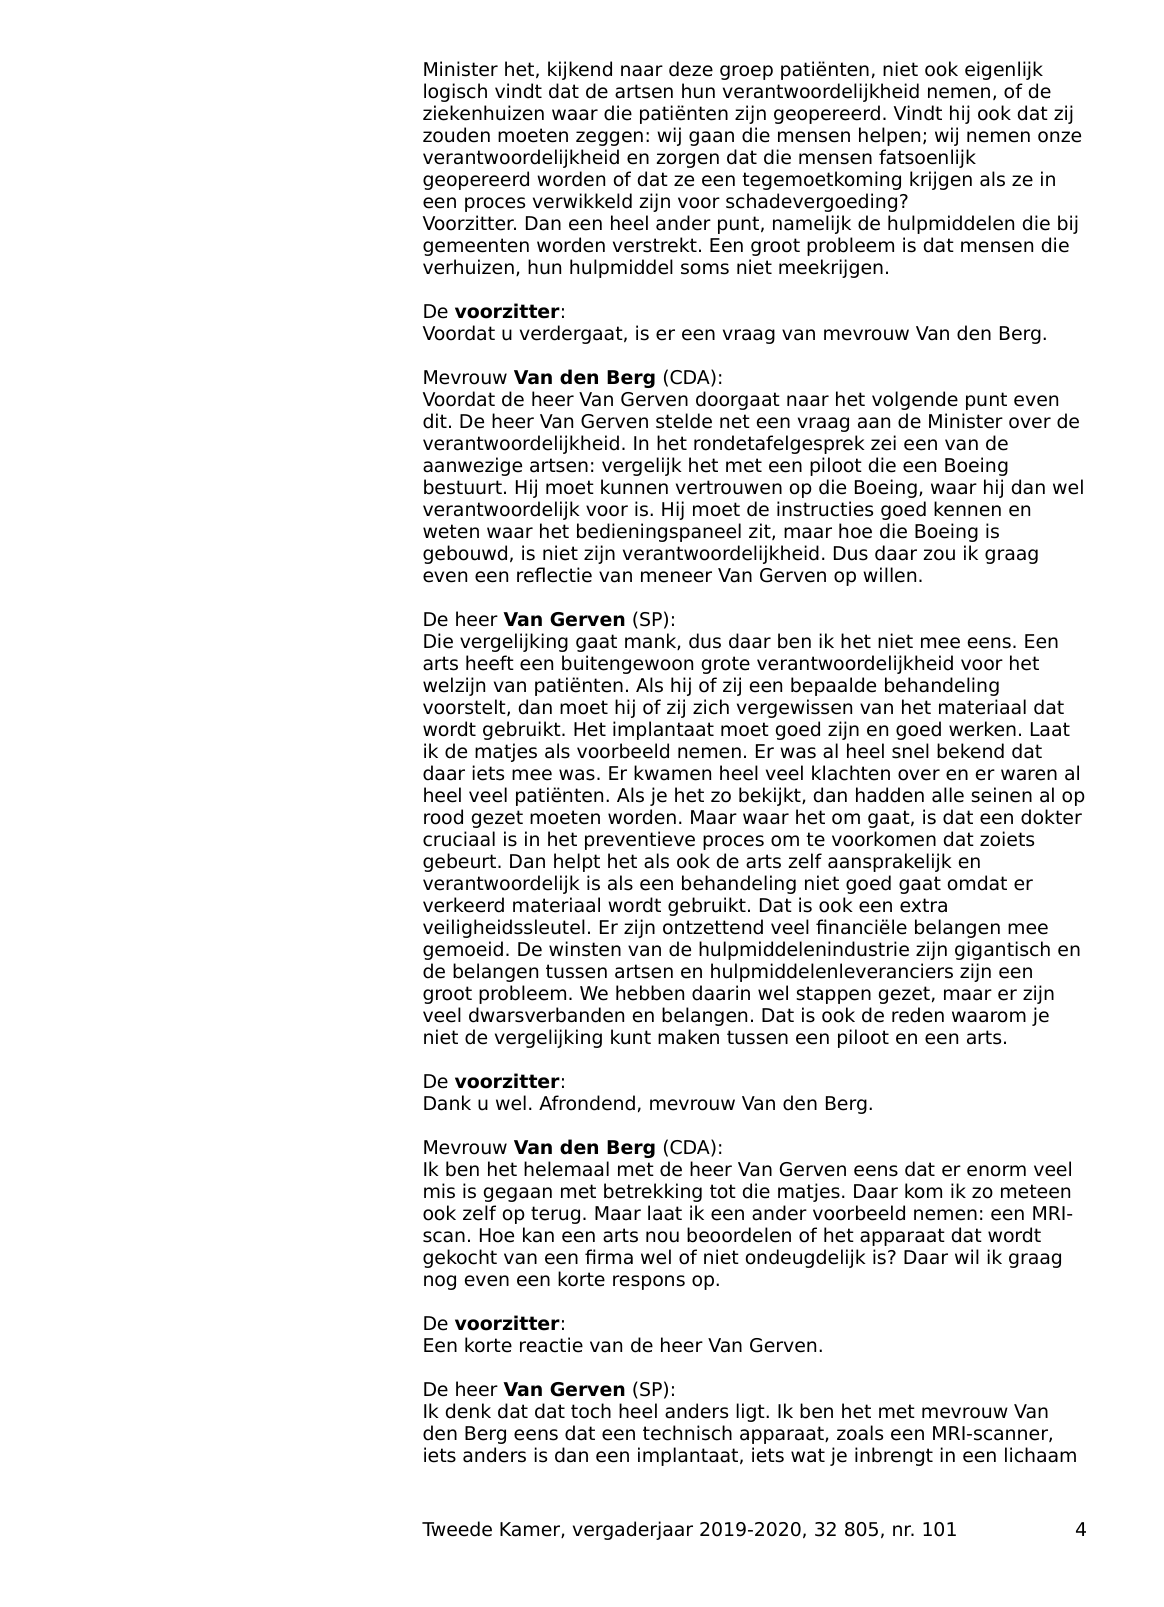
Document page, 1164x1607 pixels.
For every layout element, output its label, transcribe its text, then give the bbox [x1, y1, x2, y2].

text Minister het, kijkend naar deze groep patiënten, niet ook eigenlijk logisch vindt dat de artsen hun verantwoordelijkheid nemen, of de ziekenhuizen waar die patiënten zijn geopereerd. Vindt hij ook dat zij zouden moeten zeggen: wij gaan die mensen helpen; wij nemen onze verantwoordelijkheid en zorgen dat die mensen fatsoenlijk geopereerd worden of dat ze een tegemoetkoming krijgen als ze in een proces verwikkeld zijn voor schadevergoeding? [422, 59, 1087, 213]
text Ik ben het helemaal met de heer Van Gerven eens dat er enorm veel mis is gegaan met betrekking tot die matjes. Daar kom ik zo meteen ook zelf op terug. Maar laat ik een ander voorbeeld nemen: een MRI-scan. Hoe kan een arts nou beoordelen of het apparaat dat wordt gekocht van een firma wel of niet ondeugdelijk is? Daar wil ik graag nog even een korte respons op. [422, 1159, 1087, 1291]
text Mevrouw Van den Berg (CDA): [422, 367, 1087, 389]
text De heer Van Gerven (SP): [422, 609, 1087, 631]
text Die vergelijking gaat mank, dus daar ben ik het niet mee eens. Een arts heeft een buitengewoon grote verantwoordelijkheid voor het welzijn van patiënten. Als hij of zij een bepaalde behandeling voorstelt, dan moet hij of zij zich vergewissen van het materiaal dat wordt gebruikt. Het implantaat moet goed zijn en goed werken. Laat ik de matjes als voorbeeld nemen. Er was al heel snel bekend dat daar iets mee was. Er kwamen heel veel klachten over en er waren al heel veel patiënten. Als je het zo bekijkt, dan hadden alle seinen al op rood gezet moeten worden. Maar waar het om gaat, is dat een dokter cruciaal is in het preventieve proces om te voorkomen dat zoiets gebeurt. Dan helpt het als ook de arts zelf aansprakelijk en verantwoordelijk is als een behandeling niet goed gaat omdat er verkeerd materiaal wordt gebruikt. Dat is ook een extra veiligheidssleutel. Er zijn ontzettend veel financiële belangen mee gemoeid. De winsten van de hulpmiddelenindustrie zijn gigantisch en de belangen tussen artsen en hulpmiddelenleveranciers zijn een groot probleem. We hebben daarin wel stappen gezet, maar er zijn veel dwarsverbanden en belangen. Dat is ook de reden waarom je niet de vergelijking kunt maken tussen een piloot en een arts. [422, 631, 1087, 1049]
text Dank u wel. Afrondend, mevrouw Van den Berg. [422, 1093, 1087, 1115]
text De voorzitter: [422, 1313, 1087, 1335]
text Voordat de heer Van Gerven doorgaat naar het volgende punt even dit. De heer Van Gerven stelde net een vraag aan de Minister over de verantwoordelijkheid. In het rondetafelgesprek zei een van de aanwezige artsen: vergelijk het met een piloot die een Boeing bestuurt. Hij moet kunnen vertrouwen op die Boeing, waar hij dan wel verantwoordelijk voor is. Hij moet de instructies goed kennen en weten waar het bedieningspaneel zit, maar hoe die Boeing is gebouwd, is niet zijn verantwoordelijkheid. Dus daar zou ik graag even een reflectie van meneer Van Gerven op willen. [422, 389, 1087, 587]
text Voordat u verdergaat, is er een vraag van mevrouw Van den Berg. [422, 323, 1087, 345]
text Voorzitter. Dan een heel ander punt, namelijk de hulpmiddelen die bij gemeenten worden verstrekt. Een groot probleem is dat mensen die verhuizen, hun hulpmiddel soms niet meekrijgen. [422, 213, 1087, 279]
text Ik denk dat dat toch heel anders ligt. Ik ben het met mevrouw Van den Berg eens dat een technisch apparaat, zoals een MRI-scanner, iets anders is dan een implantaat, iets wat je inbrengt in een lichaam [422, 1401, 1087, 1467]
text De voorzitter: [422, 301, 1087, 323]
text Een korte reactie van de heer Van Gerven. [422, 1335, 1087, 1357]
text De voorzitter: [422, 1071, 1087, 1093]
text De heer Van Gerven (SP): [422, 1379, 1087, 1401]
text Mevrouw Van den Berg (CDA): [422, 1137, 1087, 1159]
